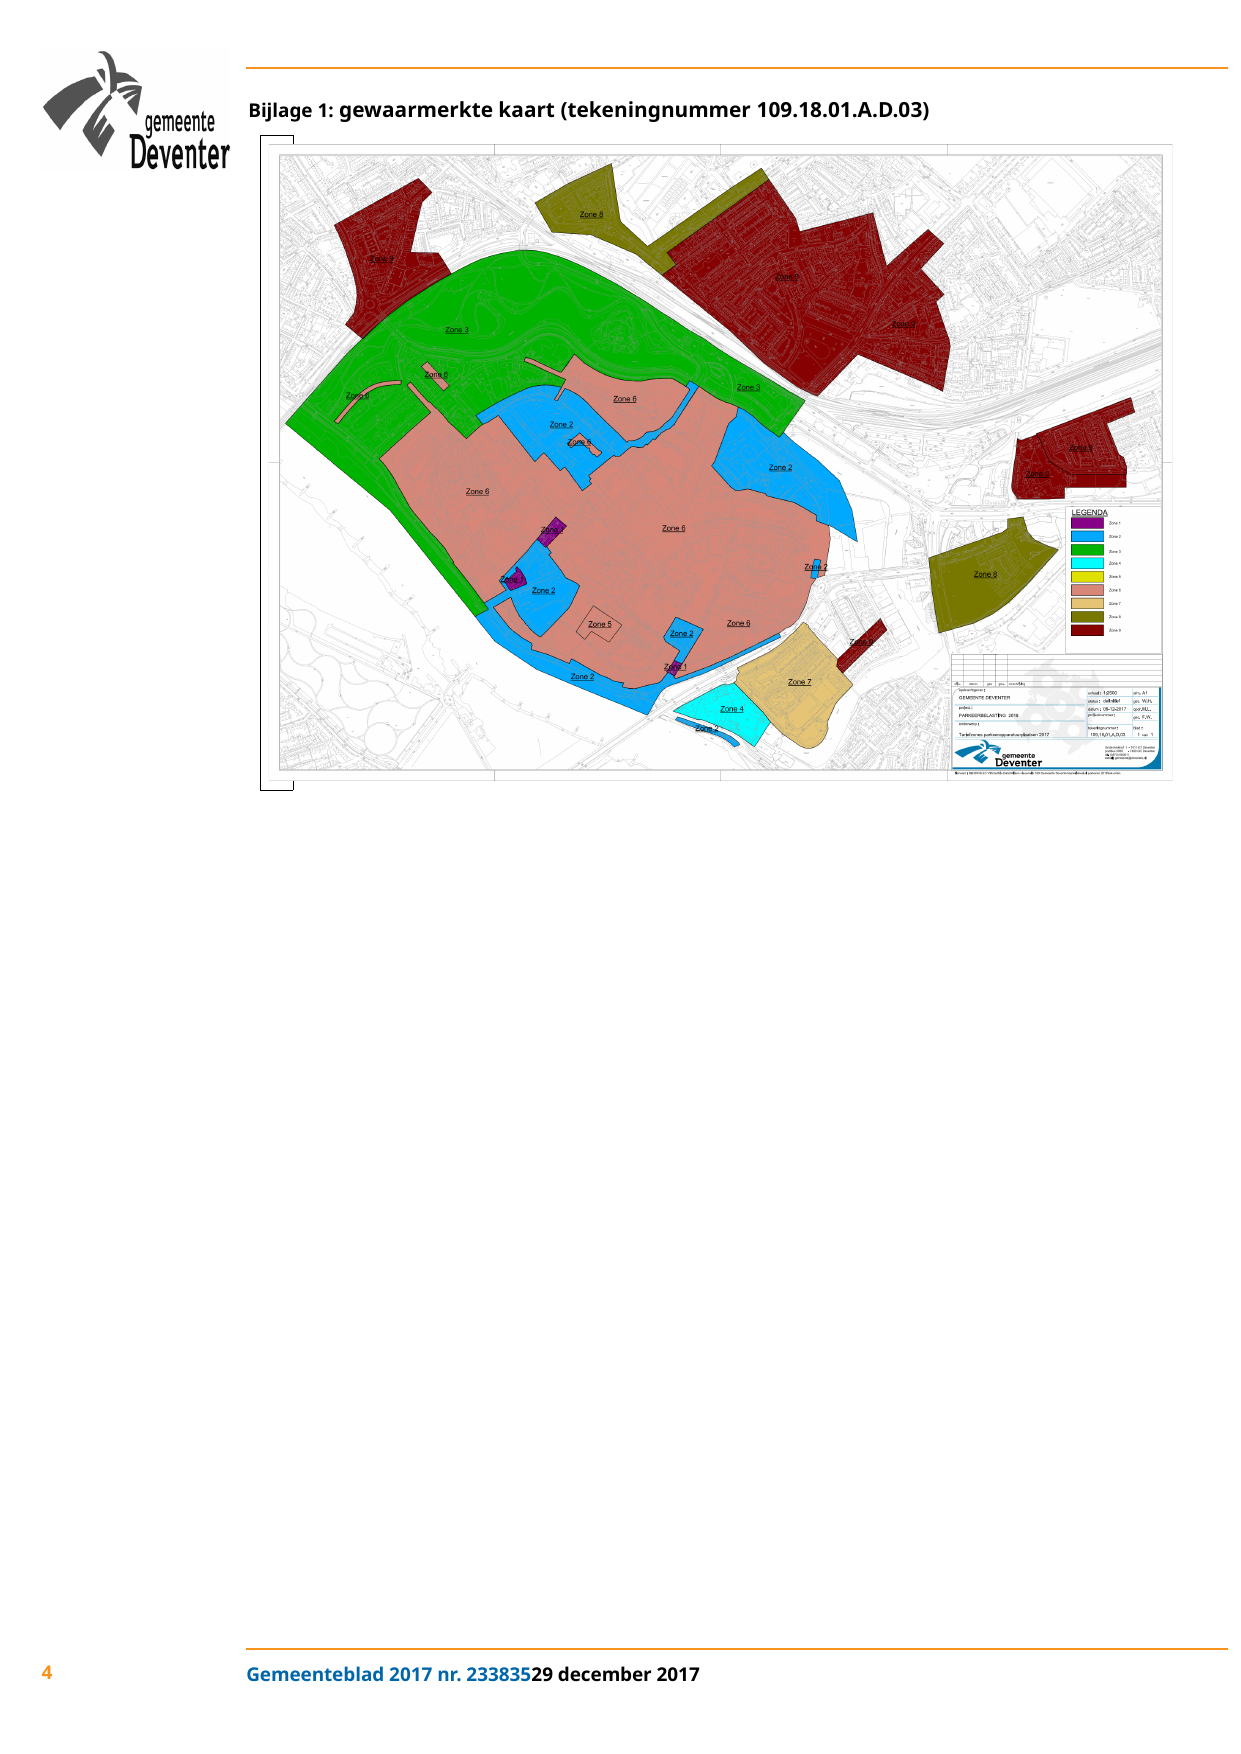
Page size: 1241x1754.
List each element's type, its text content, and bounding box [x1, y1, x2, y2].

picture [268, 144, 1173, 781]
text Bijlage 1: gewaarmerkte kaart (tekeningnummer 109.18.01.A.D.03) [248, 95, 1152, 123]
picture [41, 47, 231, 172]
